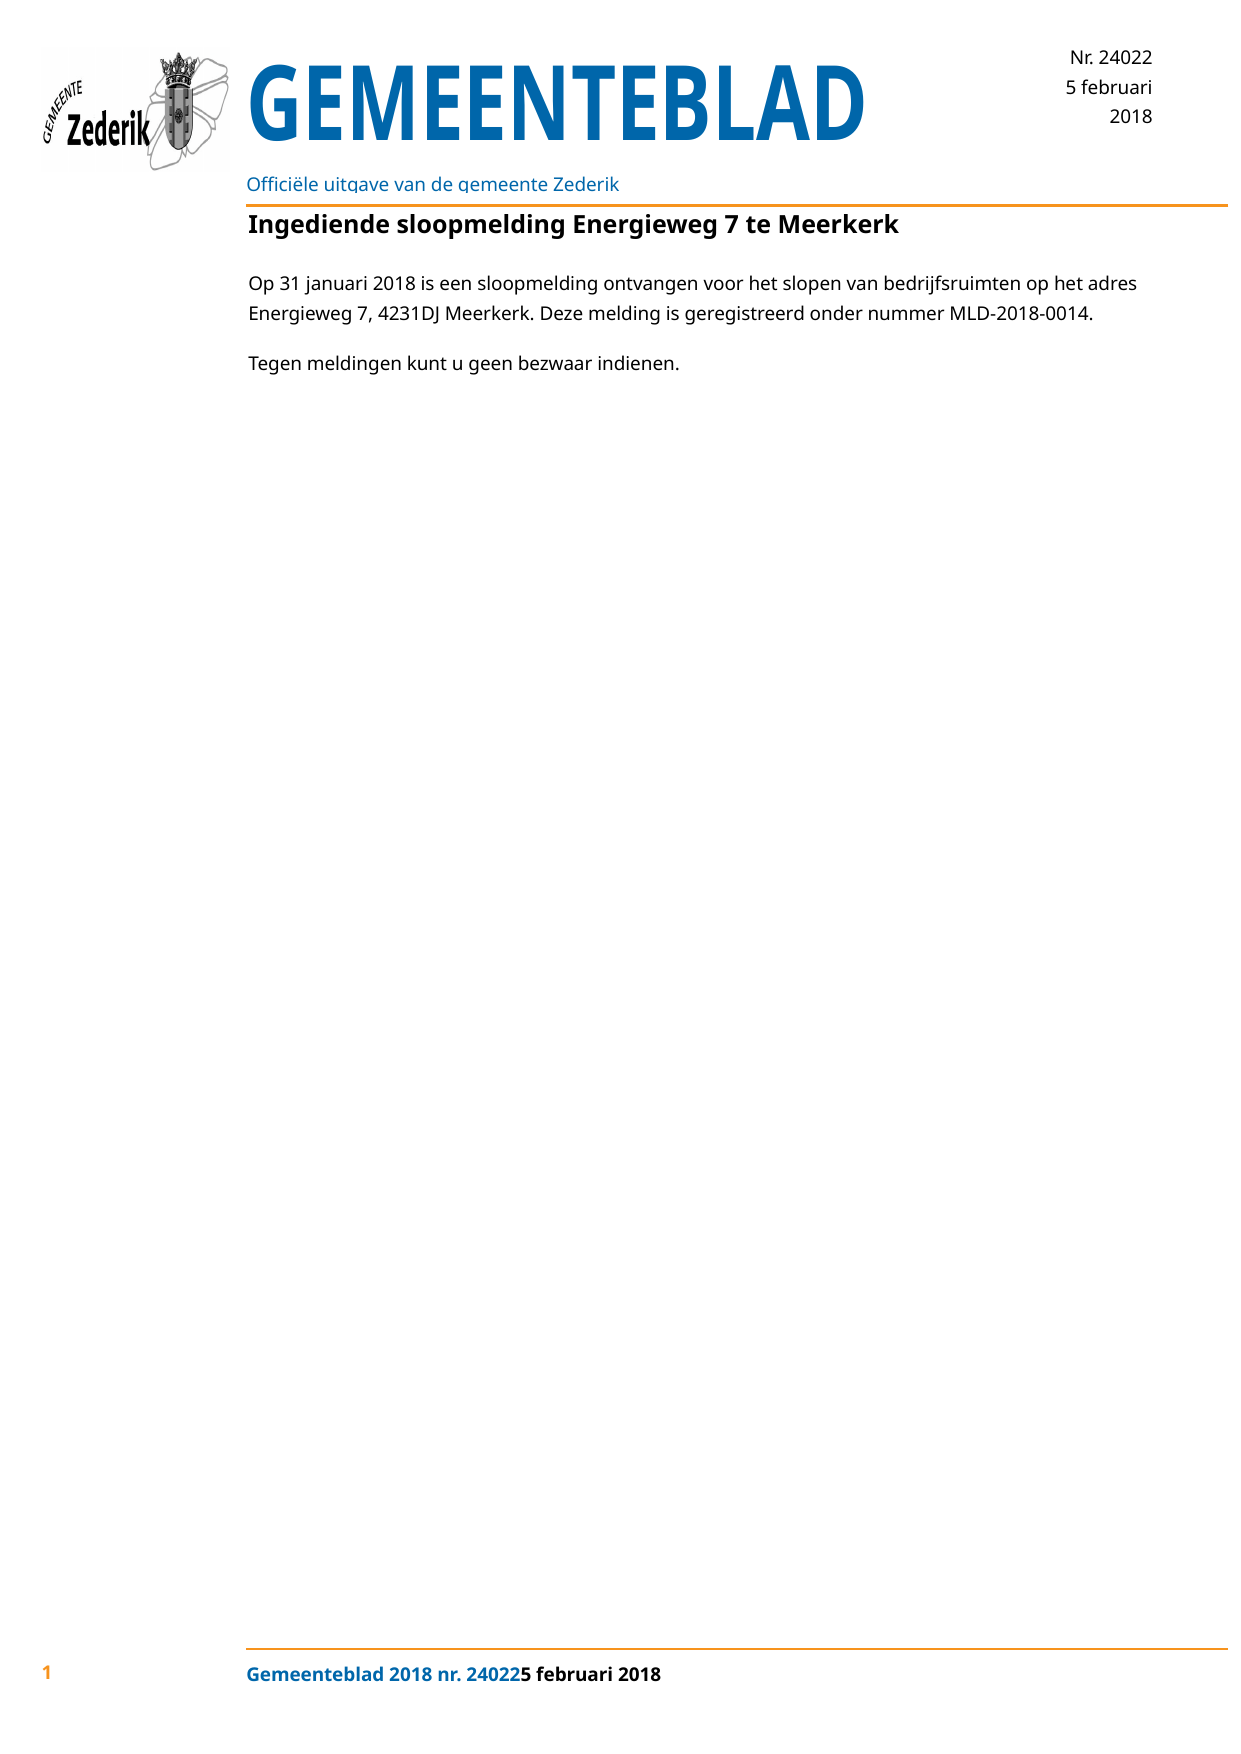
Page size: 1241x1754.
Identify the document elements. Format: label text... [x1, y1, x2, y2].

text Tegen meldingen kunt u geen bezwaar indienen. [248, 350, 1152, 376]
picture [41, 47, 231, 172]
text Op 31 januari 2018 is een sloopmelding ontvangen voor het slopen van bedrijfsruimten op het adres Energieweg 7, 4231DJ Meerkerk. Deze melding is geregistreerd onder nummer MLD-2018-0014. [248, 270, 1152, 326]
text Ingediende sloopmelding Energieweg 7 te Meerkerk [248, 207, 1152, 241]
